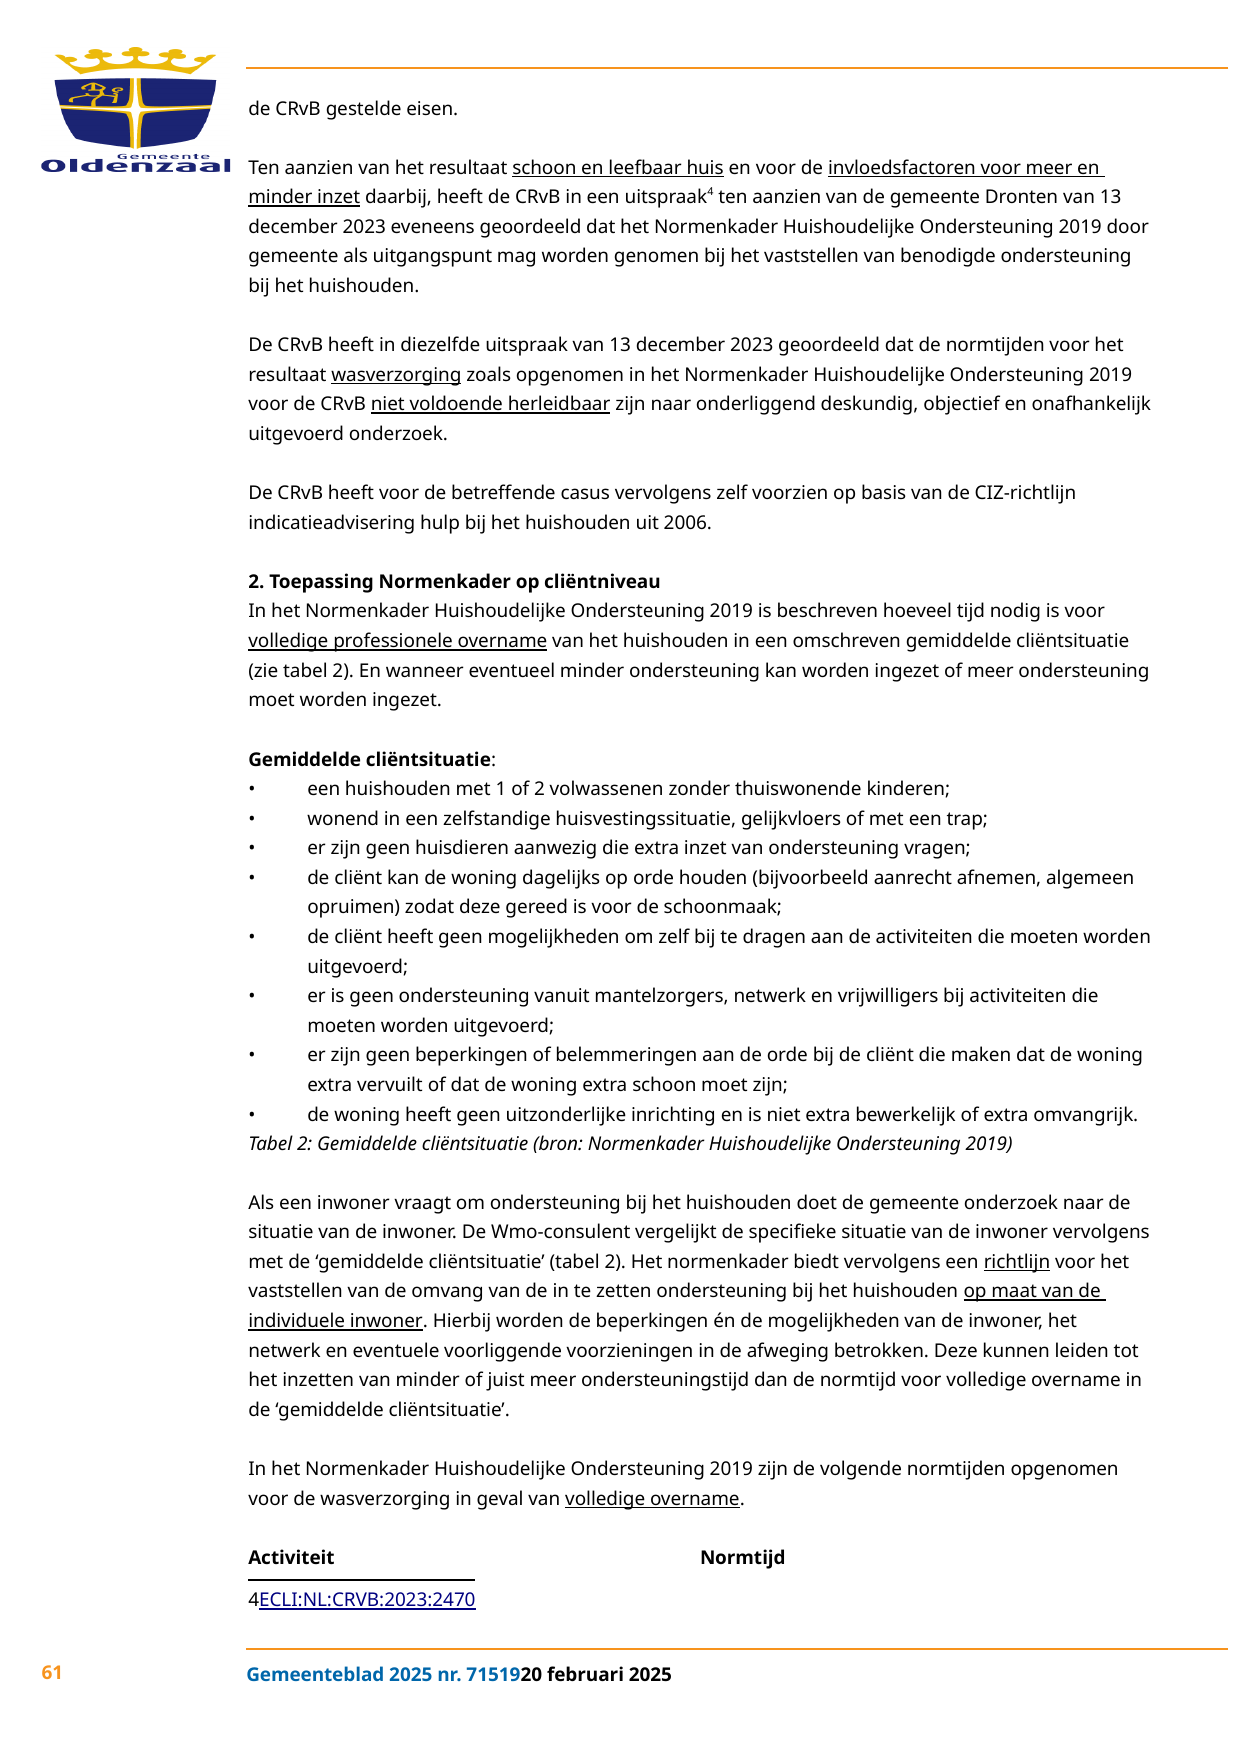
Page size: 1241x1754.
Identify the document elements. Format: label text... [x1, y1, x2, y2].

text ECLI:NL:CRVB:2023:2470 [248, 1586, 1152, 1612]
text De CRvB heeft in diezelfde uitspraak van 13 december 2023 geoordeeld dat de normtijden voor het resultaat wasverzorging zoals opgenomen in het Normenkader Huishoudelijke Ondersteuning 2019 voor de CRvB niet voldoende herleidbaar zijn naar onderliggend deskundig, objectief en onafhankelijk uitgevoerd onderzoek. [248, 331, 1152, 446]
text In het Normenkader Huishoudelijke Ondersteuning 2019 zijn de volgende normtijden opgenomen voor de wasverzorging in geval van volledige overname. [248, 1455, 1152, 1510]
table_header Activiteit [248, 1544, 700, 1570]
text De CRvB heeft voor de betreffende casus vervolgens zelf voorzien op basis van de CIZ-richtlijn indicatieadvisering hulp bij het huishouden uit 2006. [248, 479, 1152, 535]
table_header Normtijd [700, 1544, 1152, 1570]
text Tabel 2: Gemiddelde cliëntsituatie (bron: Normenkader Huishoudelijke Ondersteuning 2019) [248, 1130, 1152, 1155]
picture [41, 47, 231, 172]
text de CRvB gestelde eisen. [248, 95, 1152, 121]
text Als een inwoner vraagt om ondersteuning bij het huishouden doet de gemeente onderzoek naar de situatie van de inwoner. De Wmo-consulent vergelijkt de specifieke situatie van de inwoner vervolgens met de ‘gemiddelde cliëntsituatie’ (tabel 2). Het normenkader biedt vervolgens een richtlijn voor het vaststellen van de omvang van de in te zetten ondersteuning bij het huishouden op maat van de individuele inwoner. Hierbij worden de beperkingen én de mogelijkheden van de inwoner, het netwerk en eventuele voorliggende voorzieningen in de afweging betrokken. Deze kunnen leiden tot het inzetten van minder of juist meer ondersteuningstijd dan de normtijd voor volledige overname in de ‘gemiddelde cliëntsituatie’. [248, 1189, 1152, 1422]
table_header Gemiddelde cliëntsituatie: een huishouden met 1 of 2 volwassenen zonder thuiswonende kinderen; wonend in een zelfstandige huisvestingssituatie, gelijkvloers of met een trap; er zijn geen huisdieren aanwezig die extra inzet van ondersteuning vragen; de cliënt kan de woning dagelijks op orde houden (bijvoorbeeld aanrecht afnemen, algemeen opruimen) zodat deze gereed is voor de schoonmaak; de cliënt heeft geen mogelijkheden om zelf bij te dragen aan de activiteiten die moeten worden uitgevoerd; er is geen ondersteuning vanuit mantelzorgers, netwerk en vrijwilligers bij activiteiten die moeten worden uitgevoerd; er zijn geen beperkingen of belemmeringen aan de orde bij de cliënt die maken dat de woning extra vervuilt of dat de woning extra schoon moet zijn; de woning heeft geen uitzonderlijke inrichting en is niet extra bewerkelijk of extra omvangrijk. [248, 746, 1152, 1126]
text Ten aanzien van het resultaat schoon en leefbaar huis en voor de invloedsfactoren voor meer en minder inzet daarbij, heeft de CRvB in een uitspraak ten aanzien van de gemeente Dronten van 13 december 2023 eveneens geoordeeld dat het Normenkader Huishoudelijke Ondersteuning 2019 door gemeente als uitgangspunt mag worden genomen bij het vaststellen van benodigde ondersteuning bij het huishouden. [248, 154, 1152, 298]
text 2. Toepassing Normenkader op cliëntniveau [248, 568, 1152, 594]
text In het Normenkader Huishoudelijke Ondersteuning 2019 is beschreven hoeveel tijd nodig is voor volledige professionele overname van het huishouden in een omschreven gemiddelde cliëntsituatie (zie tabel 2). En wanneer eventueel minder ondersteuning kan worden ingezet of meer ondersteuning moet worden ingezet. [248, 598, 1152, 712]
